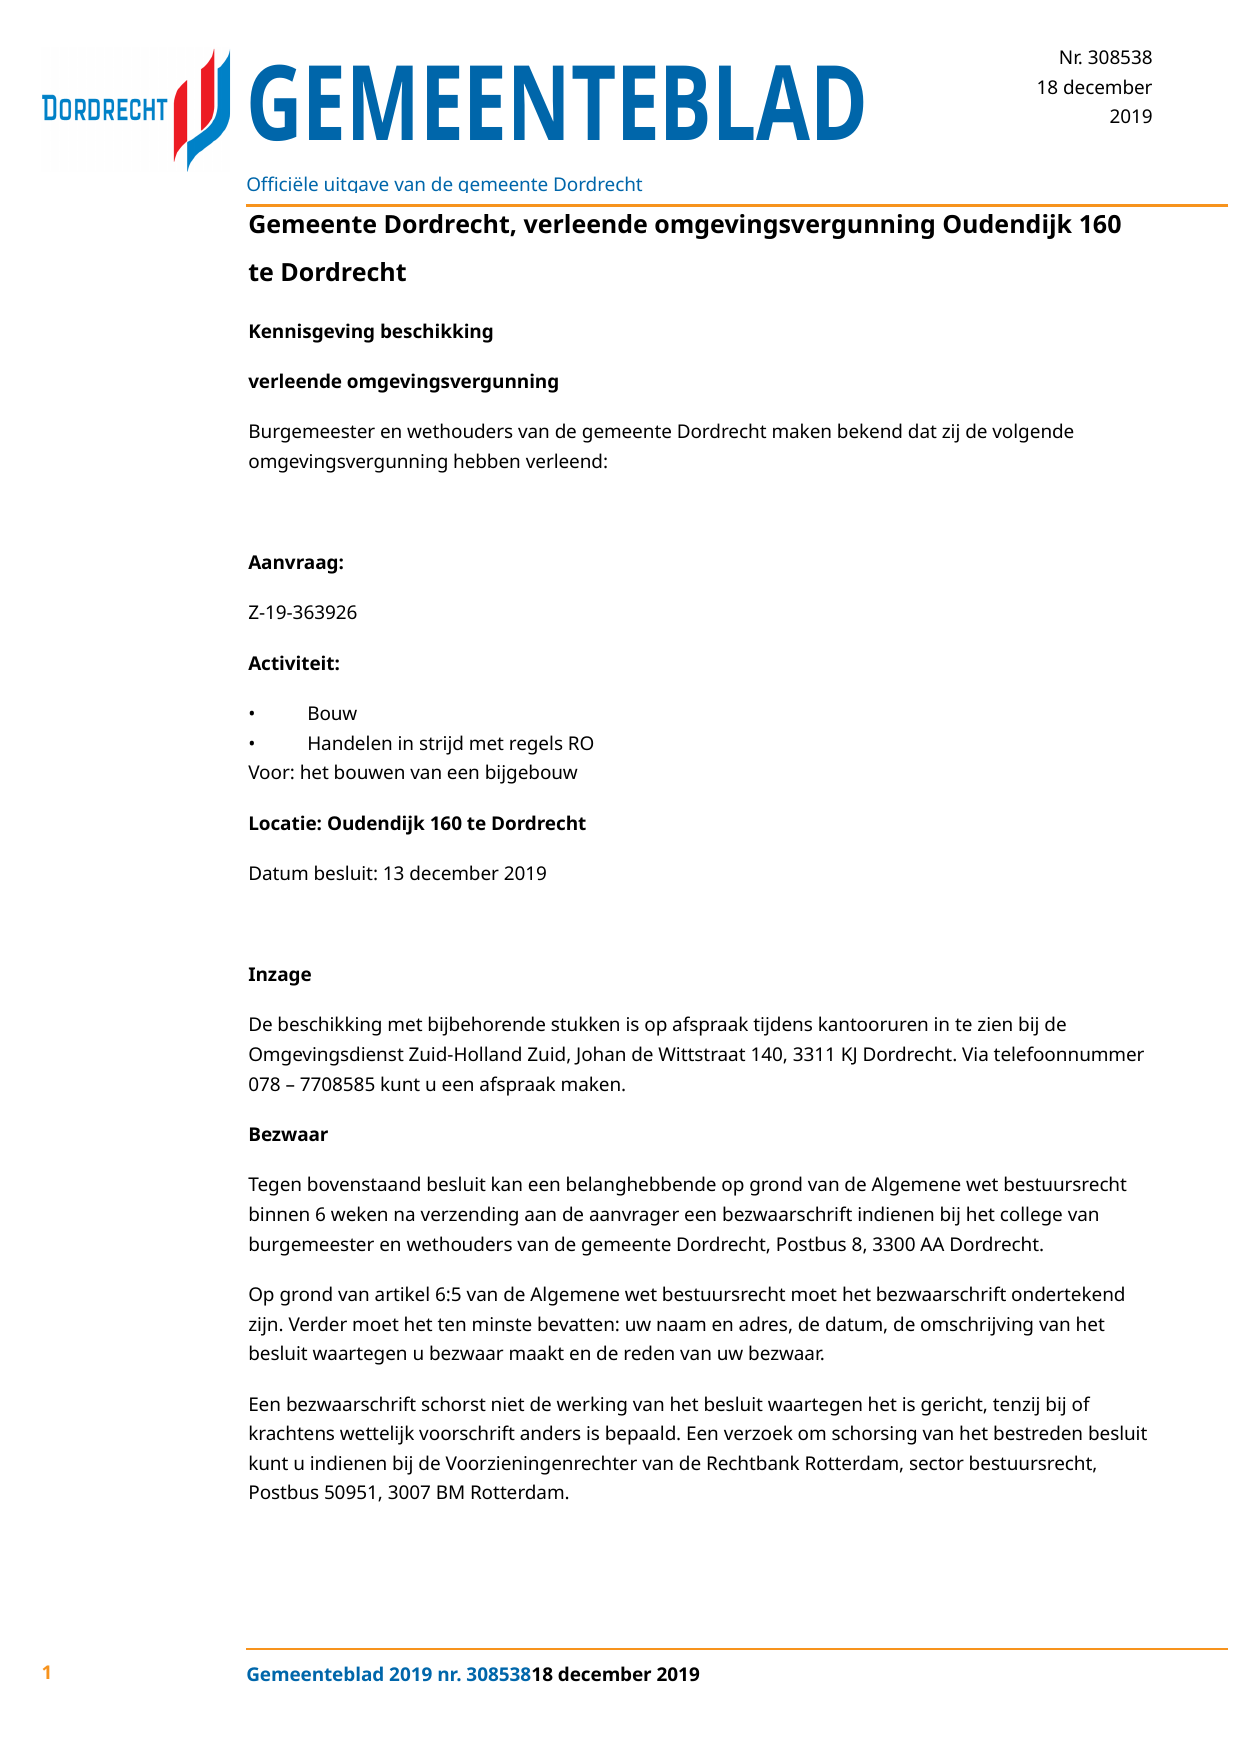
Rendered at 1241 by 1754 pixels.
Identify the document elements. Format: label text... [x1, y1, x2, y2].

text Bezwaar [248, 1121, 1152, 1147]
text Voor: het bouwen van een bijgebouw [248, 759, 1152, 785]
text Tegen bovenstaand besluit kan een belanghebbende op grond van de Algemene wet bestuursrecht binnen 6 weken na verzending aan de aanvrager een bezwaarschrift indienen bij het college van burgemeester en wethouders van de gemeente Dordrecht, Postbus 8, 3300 AA Dordrecht. [248, 1172, 1152, 1257]
text Een bezwaarschrift schorst niet de werking van het besluit waartegen het is gericht, tenzij bij of krachtens wettelijk voorschrift anders is bepaald. Een verzoek om schorsing van het bestreden besluit kunt u indienen bij de Voorzieningenrechter van de Rechtbank Rotterdam, sector bestuursrecht, Postbus 50951, 3007 BM Rotterdam. [248, 1391, 1152, 1505]
text De beschikking met bijbehorende stukken is op afspraak tijdens kantooruren in te zien bij de Omgevingsdienst Zuid-Holland Zuid, Johan de Wittstraat 140, 3311 KJ Dordrecht. Via telefoonnummer 078 – 7708585 kunt u een afspraak maken. [248, 1012, 1152, 1097]
text Burgemeester en wethouders van de gemeente Dordrecht maken bekend dat zij de volgende omgevingsvergunning hebben verleend: [248, 419, 1152, 474]
text Kennisgeving beschikking [248, 318, 1152, 344]
text Activiteit: [248, 650, 1152, 676]
list Handelen in strijd met regels RO [248, 730, 1152, 756]
text verleende omgevingsvergunning [248, 368, 1152, 394]
text Aanvraag: [248, 549, 1152, 575]
text Z-19-363926 [248, 599, 1152, 625]
text Datum besluit: 13 december 2019 [248, 860, 1152, 886]
text Locatie: Oudendijk 160 te Dordrecht [248, 810, 1152, 836]
text Inzage [248, 961, 1152, 987]
text Op grond van artikel 6:5 van de Algemene wet bestuursrecht moet het bezwaarschrift ondertekend zijn. Verder moet het ten minste bevatten: uw naam en adres, de datum, de omschrijving van het besluit waartegen u bezwaar maakt en de reden van uw bezwaar. [248, 1281, 1152, 1366]
list Bouw [248, 700, 1152, 726]
text Gemeente Dordrecht, verleende omgevingsvergunning Oudendijk 160 te Dordrecht [248, 207, 1152, 288]
picture [41, 47, 231, 172]
